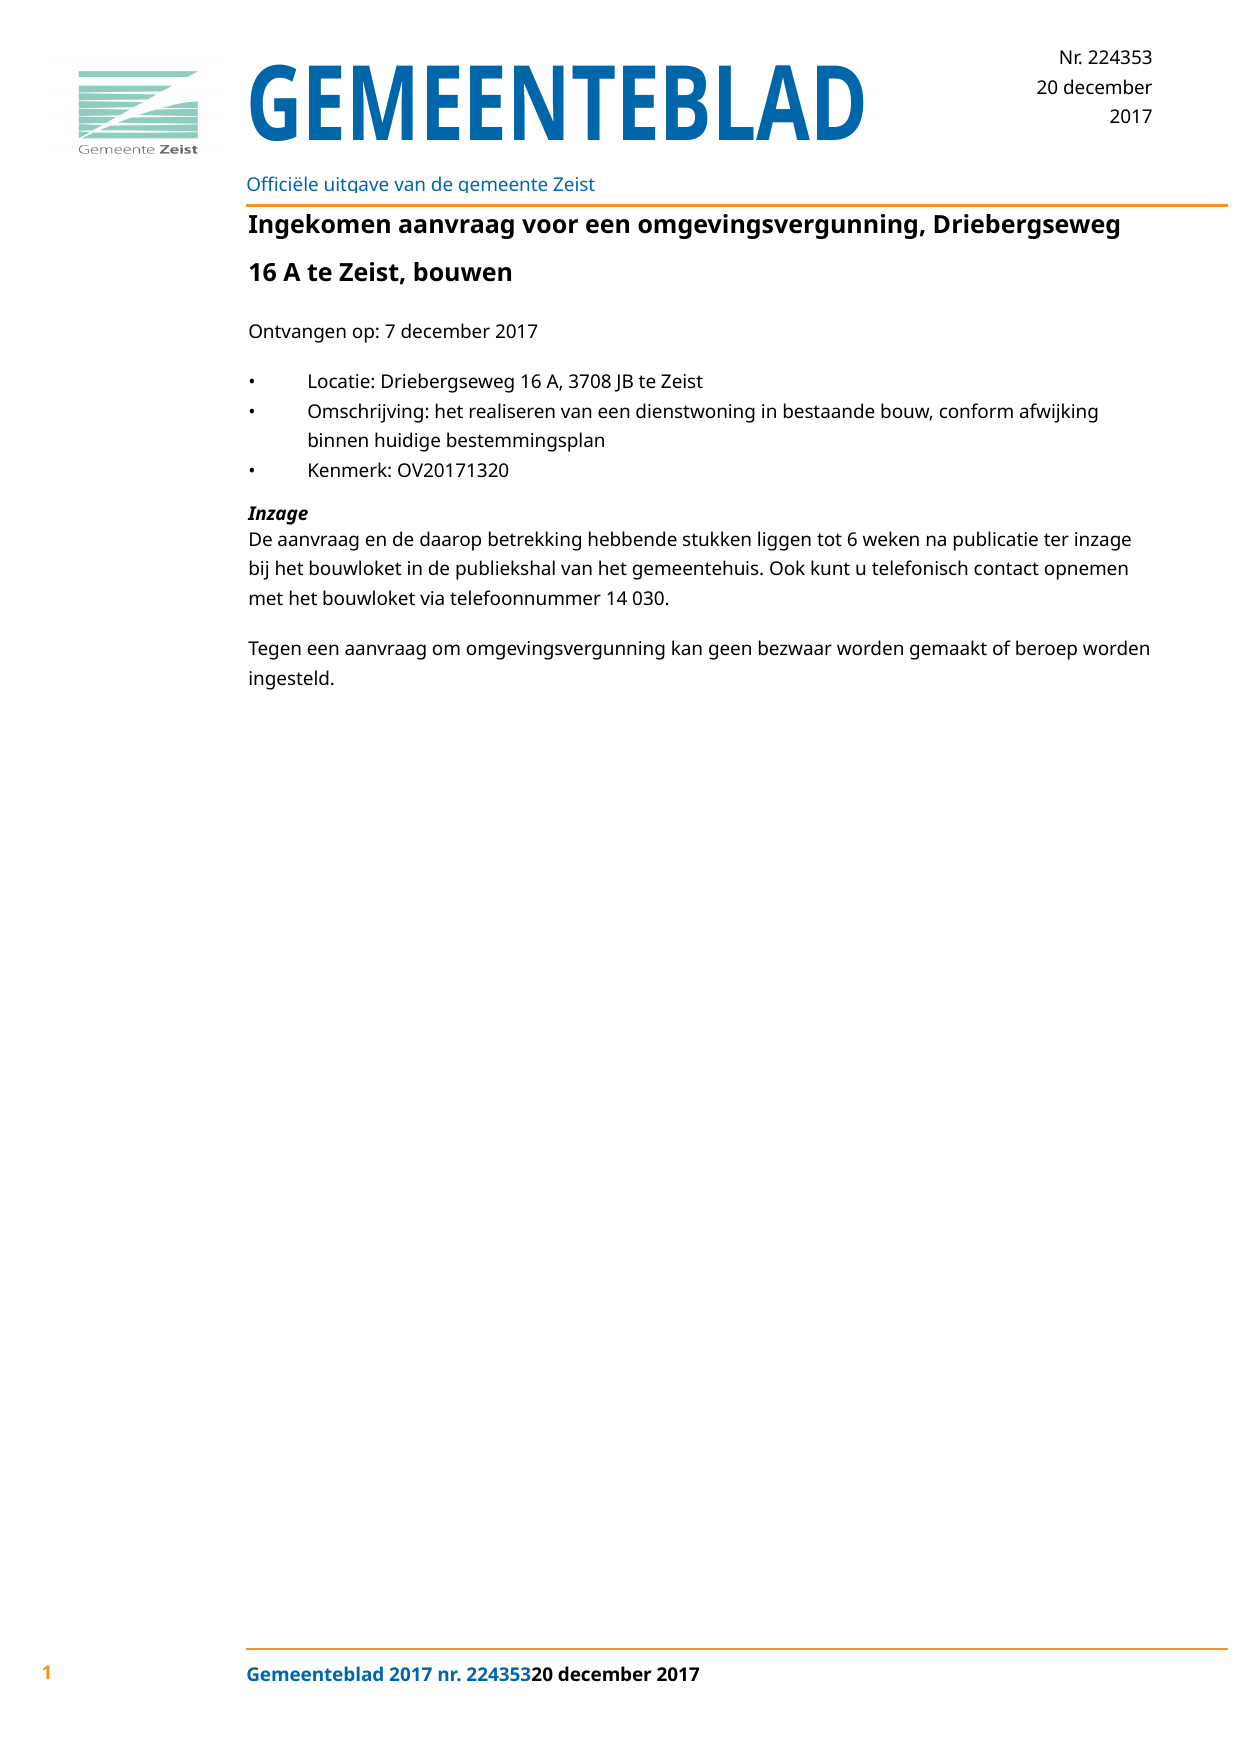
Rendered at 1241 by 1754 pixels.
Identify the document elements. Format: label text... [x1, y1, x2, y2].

picture [41, 47, 231, 172]
text Inzage [248, 500, 1152, 526]
list Omschrijving: het realiseren van een dienstwoning in bestaande bouw, conform afwijking binnen huidige bestemmingsplan [248, 398, 1152, 453]
list Kenmerk: OV20171320 [248, 457, 1152, 483]
text De aanvraag en de daarop betrekking hebbende stukken liggen tot 6 weken na publicatie ter inzage bij het bouwloket in de publiekshal van het gemeentehuis. Ook kunt u telefonisch contact opnemen met het bouwloket via telefoonnummer 14 030. [248, 526, 1152, 611]
list Locatie: Driebergseweg 16 A, 3708 JB te Zeist [248, 368, 1152, 394]
text Tegen een aanvraag om omgevingsvergunning kan geen bezwaar worden gemaakt of beroep worden ingesteld. [248, 636, 1152, 691]
text Ingekomen aanvraag voor een omgevingsvergunning, Driebergseweg 16 A te Zeist, bouwen [248, 207, 1152, 288]
text Ontvangen op: 7 december 2017 [248, 318, 1152, 344]
